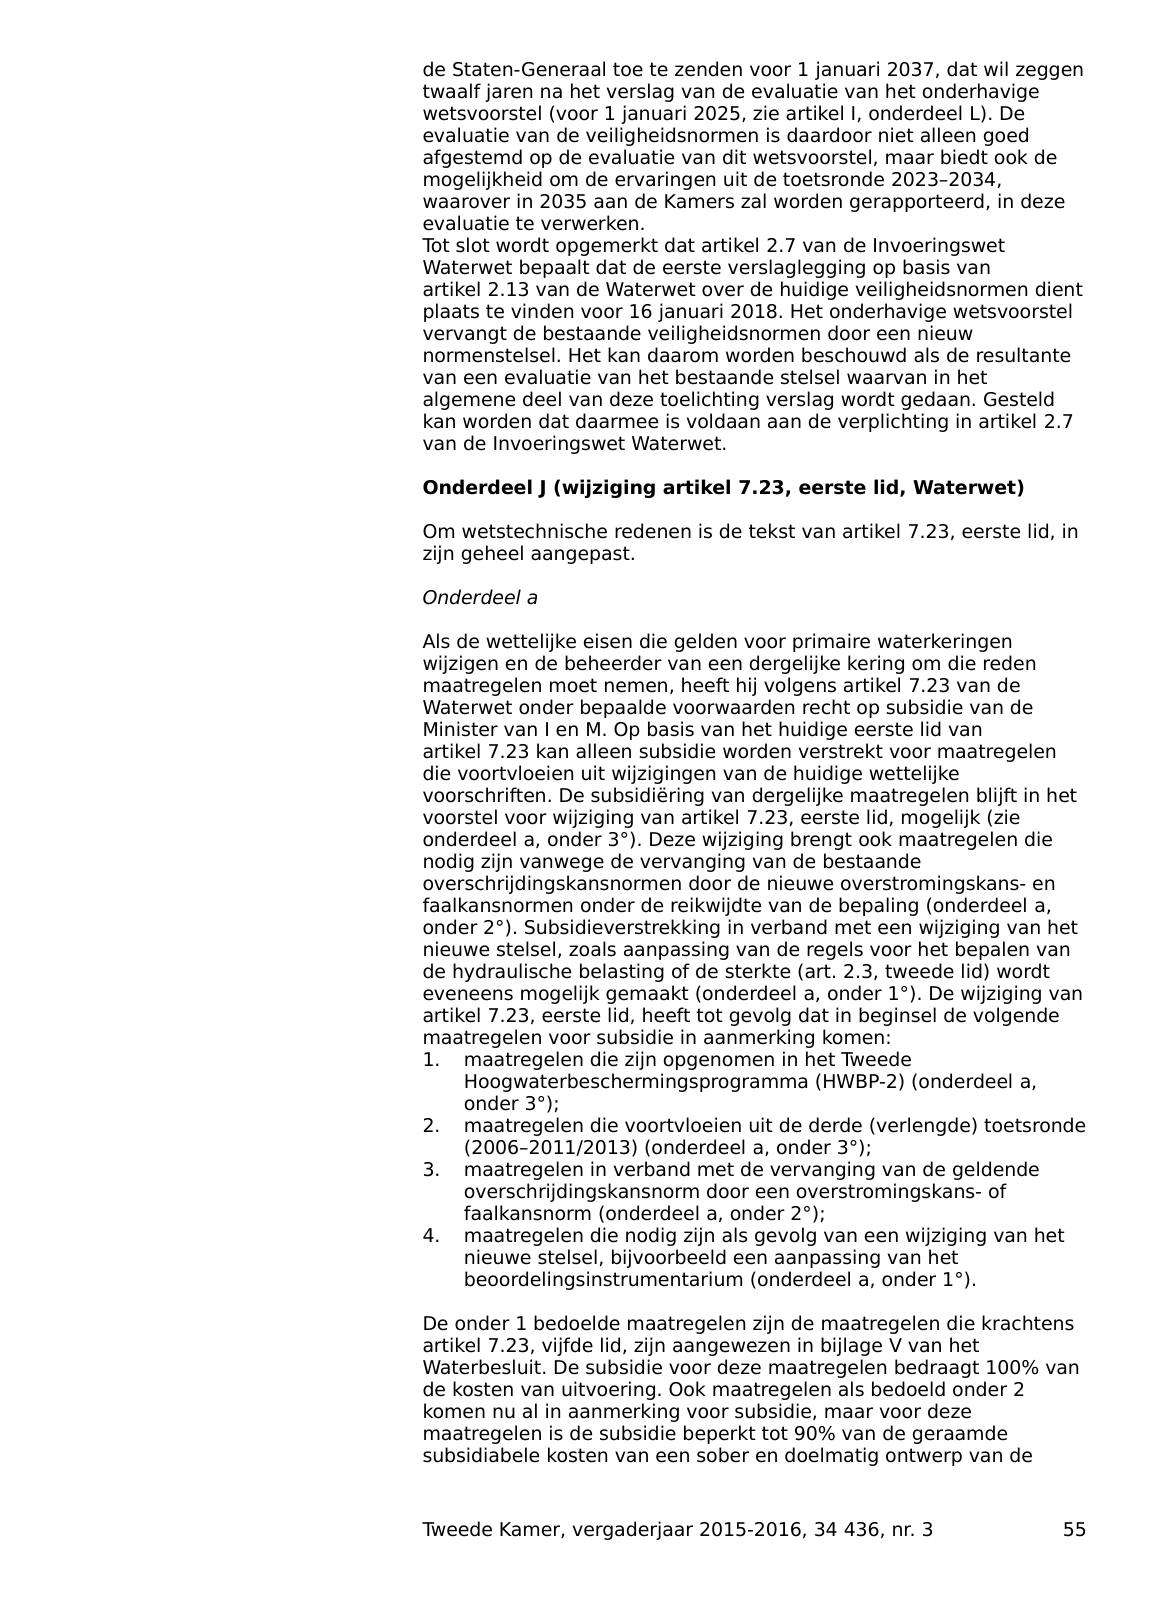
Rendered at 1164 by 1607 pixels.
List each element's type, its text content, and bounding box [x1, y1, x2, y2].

subtitle Onderdeel J (wijziging artikel 7.23, eerste lid, Waterwet) [422, 477, 1087, 499]
text 4. maatregelen die nodig zijn als gevolg van een wijziging van het nieuwe stelsel, bijvoorbeeld een aanpassing van het beoordelingsinstrumentarium (onderdeel a, onder 1°). [422, 1225, 1087, 1291]
text 3. maatregelen in verband met de vervanging van de geldende overschrijdingskansnorm door een overstromingskans- of faalkansnorm (onderdeel a, onder 2°); [422, 1159, 1087, 1225]
text Om wetstechnische redenen is de tekst van artikel 7.23, eerste lid, in zijn geheel aangepast. [422, 521, 1087, 565]
subtitle Onderdeel a [422, 587, 1087, 609]
text Tot slot wordt opgemerkt dat artikel 2.7 van de Invoeringswet Waterwet bepaalt dat de eerste verslaglegging op basis van artikel 2.13 van de Waterwet over de huidige veiligheidsnormen dient plaats te vinden voor 16 januari 2018. Het onderhavige wetsvoorstel vervangt de bestaande veiligheidsnormen door een nieuw normenstelsel. Het kan daarom worden beschouwd als de resultante van een evaluatie van het bestaande stelsel waarvan in het algemene deel van deze toelichting verslag wordt gedaan. Gesteld kan worden dat daarmee is voldaan aan de verplichting in artikel 2.7 van de Invoeringswet Waterwet. [422, 235, 1087, 455]
text Als de wettelijke eisen die gelden voor primaire waterkeringen wijzigen en de beheerder van een dergelijke kering om die reden maatregelen moet nemen, heeft hij volgens artikel 7.23 van de Waterwet onder bepaalde voorwaarden recht op subsidie van de Minister van I en M. Op basis van het huidige eerste lid van artikel 7.23 kan alleen subsidie worden verstrekt voor maatregelen die voortvloeien uit wijzigingen van de huidige wettelijke voorschriften. De subsidiëring van dergelijke maatregelen blijft in het voorstel voor wijziging van artikel 7.23, eerste lid, mogelijk (zie onderdeel a, onder 3°). Deze wijziging brengt ook maatregelen die nodig zijn vanwege de vervanging van de bestaande overschrijdingskansnormen door de nieuwe overstromingskans- en faalkansnormen onder de reikwijdte van de bepaling (onderdeel a, onder 2°). Subsidieverstrekking in verband met een wijziging van het nieuwe stelsel, zoals aanpassing van de regels voor het bepalen van de hydraulische belasting of de sterkte (art. 2.3, tweede lid) wordt eveneens mogelijk gemaakt (onderdeel a, onder 1°). De wijziging van artikel 7.23, eerste lid, heeft tot gevolg dat in beginsel de volgende maatregelen voor subsidie in aanmerking komen: [422, 631, 1087, 1049]
text 2. maatregelen die voortvloeien uit de derde (verlengde) toetsronde (2006–2011/2013) (onderdeel a, onder 3°); [422, 1115, 1087, 1159]
text de Staten-Generaal toe te zenden voor 1 januari 2037, dat wil zeggen twaalf jaren na het verslag van de evaluatie van het onderhavige wetsvoorstel (voor 1 januari 2025, zie artikel I, onderdeel L). De evaluatie van de veiligheidsnormen is daardoor niet alleen goed afgestemd op de evaluatie van dit wetsvoorstel, maar biedt ook de mogelijkheid om de ervaringen uit de toetsronde 2023–2034, waarover in 2035 aan de Kamers zal worden gerapporteerd, in deze evaluatie te verwerken. [422, 59, 1087, 235]
text 1. maatregelen die zijn opgenomen in het Tweede Hoogwaterbeschermingsprogramma (HWBP-2) (onderdeel a, onder 3°); [422, 1049, 1087, 1115]
text De onder 1 bedoelde maatregelen zijn de maatregelen die krachtens artikel 7.23, vijfde lid, zijn aangewezen in bijlage V van het Waterbesluit. De subsidie voor deze maatregelen bedraagt 100% van de kosten van uitvoering. Ook maatregelen als bedoeld onder 2 komen nu al in aanmerking voor subsidie, maar voor deze maatregelen is de subsidie beperkt tot 90% van de geraamde subsidiabele kosten van een sober en doelmatig ontwerp van de [422, 1313, 1087, 1467]
